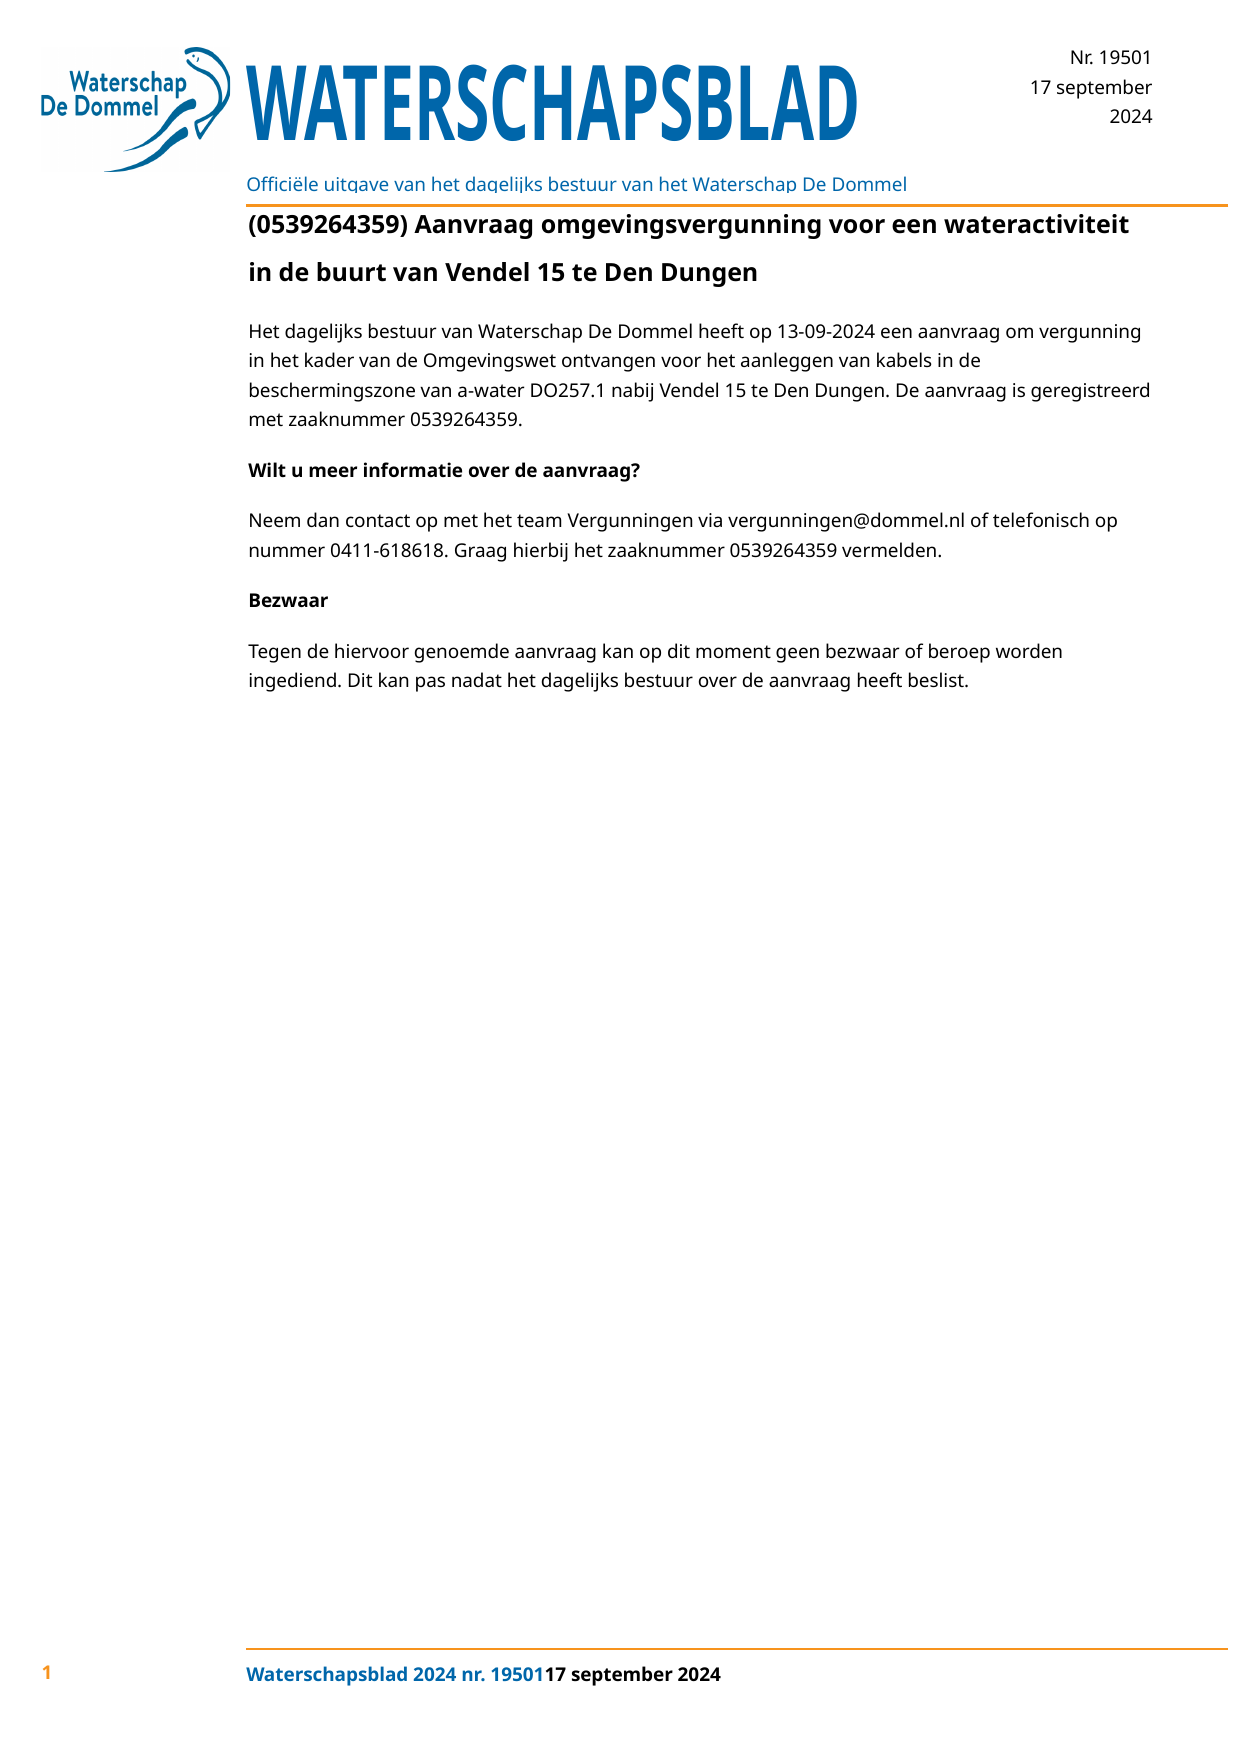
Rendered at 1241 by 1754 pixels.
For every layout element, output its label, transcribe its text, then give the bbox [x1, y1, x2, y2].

text (0539264359) Aanvraag omgevingsvergunning voor een wateractiviteit in de buurt van Vendel 15 te Den Dungen [248, 207, 1152, 288]
picture [41, 47, 231, 172]
picture [198, 118, 210, 131]
text Wilt u meer informatie over de aanvraag? [248, 457, 1152, 483]
picture [204, 47, 231, 76]
text Bezwaar [248, 587, 1152, 613]
text Tegen de hiervoor genoemde aanvraag kan op dit moment geen bezwaar of beroep worden ingediend. Dit kan pas nadat het dagelijks bestuur over de aanvraag heeft beslist. [248, 638, 1152, 693]
text Het dagelijks bestuur van Waterschap De Dommel heeft op 13-09-2024 een aanvraag om vergunning in het kader van de Omgevingswet ontvangen voor het aanleggen van kabels in de beschermingszone van a-water DO257.1 nabij Vendel 15 te Den Dungen. De aanvraag is geregistreerd met zaaknummer 0539264359. [248, 318, 1152, 432]
picture [45, 99, 51, 111]
text Neem dan contact op met het team Vergunningen via vergunningen@dommel.nl of telefonisch op nummer 0411-618618. Graag hierbij het zaaknummer 0539264359 vermelden. [248, 507, 1152, 563]
